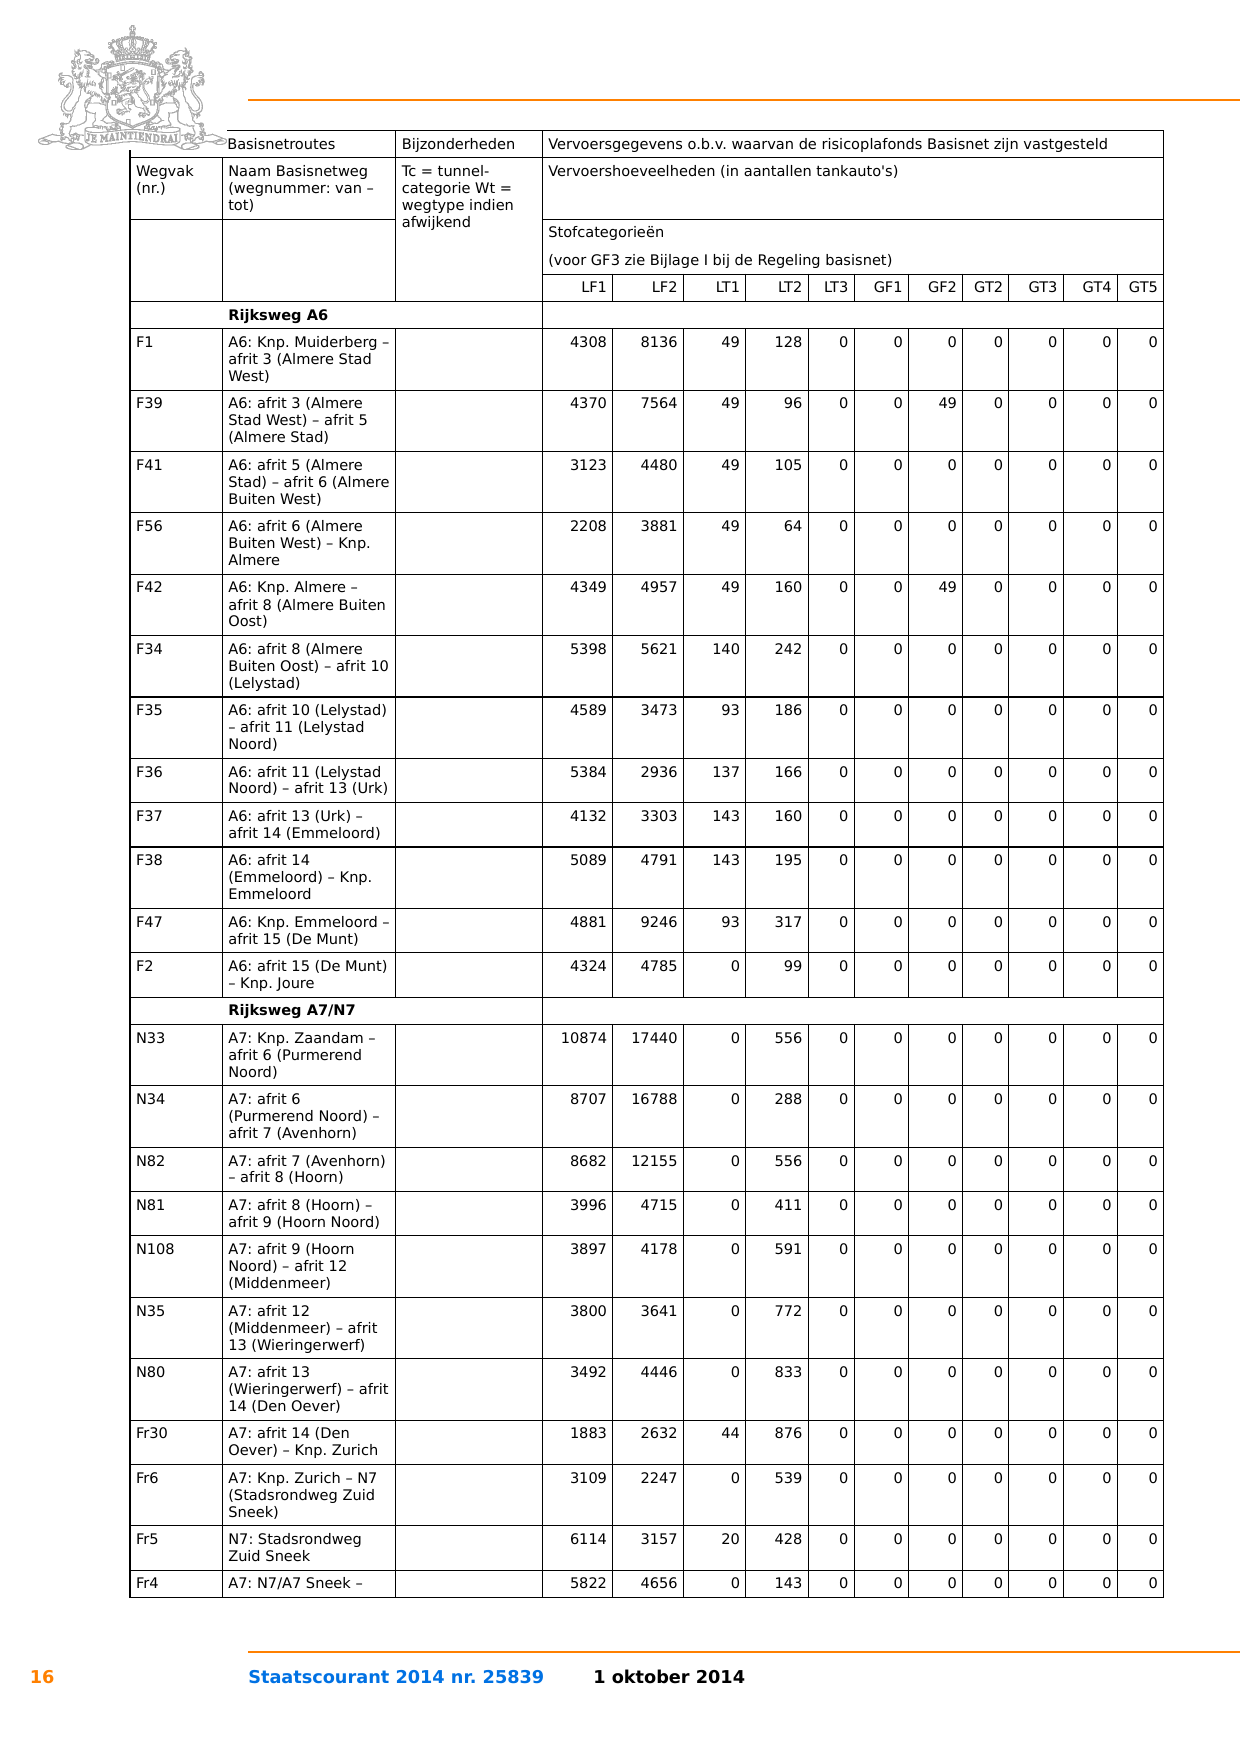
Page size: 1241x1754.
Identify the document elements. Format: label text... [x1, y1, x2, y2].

table_cell LF2 [613, 275, 683, 301]
table_cell F1 [131, 329, 222, 389]
table_cell 4791 [613, 848, 683, 908]
table_cell 0 [1118, 1148, 1163, 1191]
table_cell 3109 [543, 1465, 612, 1525]
table_cell 0 [1064, 513, 1117, 574]
table_cell 539 [746, 1465, 808, 1525]
table_cell 8682 [543, 1148, 612, 1191]
table_cell 0 [1118, 452, 1163, 512]
table_cell 0 [1064, 1526, 1117, 1569]
table_cell 0 [809, 1465, 854, 1525]
table_cell 6114 [543, 1526, 612, 1569]
table_cell 0 [1064, 848, 1117, 908]
table_cell A6: afrit 13 (Urk) – afrit 14 (Emmeloord) [223, 803, 395, 846]
table_cell 0 [855, 1148, 908, 1191]
table_cell 0 [1118, 1298, 1163, 1358]
table_cell 3897 [543, 1236, 612, 1297]
table_cell F36 [131, 759, 222, 802]
table_cell [396, 1526, 542, 1569]
table_cell 1883 [543, 1421, 612, 1464]
table_cell 0 [1118, 513, 1163, 574]
table_cell 0 [963, 1526, 1008, 1569]
table_cell 0 [684, 953, 745, 997]
table_cell 128 [746, 329, 808, 389]
table_cell 49 [909, 575, 962, 635]
table_cell A6: afrit 8 (Almere Buiten Oost) – afrit 10 (Lelystad) [223, 636, 395, 696]
table_cell 0 [1118, 1192, 1163, 1235]
table_cell 0 [909, 1086, 962, 1147]
picture [38, 25, 227, 150]
table_cell 0 [1009, 1148, 1063, 1191]
table_cell 0 [1009, 1086, 1063, 1147]
table_cell 0 [963, 1465, 1008, 1525]
table_cell 0 [963, 1421, 1008, 1464]
table_cell 4308 [543, 329, 612, 389]
table_cell 9246 [613, 909, 683, 952]
table_cell 0 [1118, 391, 1163, 451]
table_cell 0 [1064, 1086, 1117, 1147]
table_cell F34 [131, 636, 222, 696]
table_cell 4589 [543, 698, 612, 758]
table_cell N33 [131, 1025, 222, 1085]
table_cell 0 [809, 1192, 854, 1235]
table_cell F41 [131, 452, 222, 512]
table_cell [543, 998, 1163, 1024]
table_cell 3800 [543, 1298, 612, 1358]
table_cell 3157 [613, 1526, 683, 1569]
table_cell 317 [746, 909, 808, 952]
table_cell 166 [746, 759, 808, 802]
table_cell 0 [1009, 452, 1063, 512]
table_cell 4656 [613, 1571, 683, 1597]
table_cell [396, 1086, 542, 1147]
table_cell 0 [909, 1192, 962, 1235]
table_cell Fr5 [131, 1526, 222, 1569]
table_cell A6: afrit 6 (Almere Buiten West) – Knp. Almere [223, 513, 395, 574]
table_cell 0 [909, 1526, 962, 1569]
table_cell 0 [1009, 803, 1063, 846]
table_cell [396, 1236, 542, 1297]
table_cell 876 [746, 1421, 808, 1464]
table_cell 0 [1064, 575, 1117, 635]
table_cell 44 [684, 1421, 745, 1464]
table_cell [396, 1421, 542, 1464]
table_cell N82 [131, 1148, 222, 1191]
table_cell A7: afrit 9 (Hoorn Noord) – afrit 12 (Middenmeer) [223, 1236, 395, 1297]
table_cell 0 [909, 848, 962, 908]
table_cell 0 [809, 1298, 854, 1358]
table_cell 0 [909, 909, 962, 952]
table_cell 0 [1064, 1298, 1117, 1358]
table_cell GT4 [1064, 275, 1117, 301]
table_cell 0 [909, 1421, 962, 1464]
table_cell 2208 [543, 513, 612, 574]
table_cell 0 [1118, 1571, 1163, 1597]
table_cell 0 [909, 1025, 962, 1085]
table_cell GF2 [909, 275, 962, 301]
table_cell 160 [746, 803, 808, 846]
table_cell [131, 302, 222, 328]
table_cell 0 [1064, 452, 1117, 512]
table_cell 0 [963, 909, 1008, 952]
table_cell 0 [684, 1465, 745, 1525]
table_cell 0 [963, 803, 1008, 846]
table_cell 0 [1009, 575, 1063, 635]
table_cell Tc = tunnel-categorie Wt = wegtype indien afwijkend [396, 158, 542, 301]
table_cell Wegvak (nr.) [131, 158, 222, 219]
table_cell 4446 [613, 1359, 683, 1419]
table_cell 0 [855, 698, 908, 758]
table_cell 10874 [543, 1025, 612, 1085]
table_cell 143 [684, 848, 745, 908]
table_cell 0 [855, 1421, 908, 1464]
table_cell F35 [131, 698, 222, 758]
table_cell (voor GF3 zie Bijlage I bij de Regeling basisnet) [543, 246, 1163, 273]
table_cell 0 [1064, 1236, 1117, 1297]
table_cell 0 [1118, 803, 1163, 846]
table_cell [396, 329, 542, 389]
table_cell A6: afrit 3 (Almere Stad West) – afrit 5 (Almere Stad) [223, 391, 395, 451]
table_cell A6: afrit 15 (De Munt) – Knp. Joure [223, 953, 395, 997]
table_cell A7: Knp. Zurich – N7 (Stadsrondweg Zuid Sneek) [223, 1465, 395, 1525]
table_cell Naam Basisnetweg (wegnummer: van – tot) [223, 158, 395, 219]
table_cell 195 [746, 848, 808, 908]
table_cell 0 [1118, 329, 1163, 389]
table_cell F38 [131, 848, 222, 908]
table_cell 0 [855, 1192, 908, 1235]
table_cell Stofcategorieën [543, 220, 1163, 246]
table_cell 0 [809, 575, 854, 635]
table_cell N7: Stadsrondweg Zuid Sneek [223, 1526, 395, 1569]
table_cell 0 [1064, 1148, 1117, 1191]
table_cell 0 [684, 1025, 745, 1085]
table_cell 49 [684, 452, 745, 512]
table_cell 0 [809, 848, 854, 908]
table_cell 0 [684, 1571, 745, 1597]
table_cell A7: afrit 13 (Wieringerwerf) – afrit 14 (Den Oever) [223, 1359, 395, 1419]
table_cell 0 [855, 636, 908, 696]
table_cell 0 [855, 953, 908, 997]
table_cell 833 [746, 1359, 808, 1419]
table_cell 3881 [613, 513, 683, 574]
table_cell 0 [909, 698, 962, 758]
table_cell 591 [746, 1236, 808, 1297]
table_cell 2632 [613, 1421, 683, 1464]
table_cell 0 [1118, 1236, 1163, 1297]
table_cell [396, 1298, 542, 1358]
table_cell 0 [1009, 759, 1063, 802]
table_cell 0 [963, 953, 1008, 997]
table_cell 0 [963, 1298, 1008, 1358]
table_cell 0 [963, 1192, 1008, 1235]
table_cell 0 [809, 953, 854, 997]
table_cell N81 [131, 1192, 222, 1235]
table_cell 0 [1009, 636, 1063, 696]
table_cell 0 [809, 391, 854, 451]
table_cell 0 [963, 1086, 1008, 1147]
table_cell 5398 [543, 636, 612, 696]
table_cell 242 [746, 636, 808, 696]
table_cell 0 [1064, 909, 1117, 952]
table_cell A6: afrit 5 (Almere Stad) – afrit 6 (Almere Buiten West) [223, 452, 395, 512]
table_cell 0 [963, 698, 1008, 758]
table_cell 5621 [613, 636, 683, 696]
table_cell 0 [1064, 391, 1117, 451]
table_cell [396, 575, 542, 635]
table_cell [396, 698, 542, 758]
table_cell N35 [131, 1298, 222, 1358]
table_cell [396, 391, 542, 451]
table_cell 4785 [613, 953, 683, 997]
table_cell 8707 [543, 1086, 612, 1147]
table_cell 0 [855, 848, 908, 908]
table_cell Vervoershoeveelheden (in aantallen tankauto's) [543, 158, 1163, 219]
table_cell 0 [855, 803, 908, 846]
table_cell 0 [909, 1571, 962, 1597]
table_cell 556 [746, 1148, 808, 1191]
table_cell 0 [1064, 1192, 1117, 1235]
table_cell 4324 [543, 953, 612, 997]
table_cell 2247 [613, 1465, 683, 1525]
table_cell 0 [1009, 1421, 1063, 1464]
table_cell 0 [1009, 513, 1063, 574]
table_cell 0 [963, 1148, 1008, 1191]
table_cell 0 [1118, 698, 1163, 758]
table_cell [543, 302, 1163, 328]
table_cell 0 [1118, 759, 1163, 802]
table_cell 3641 [613, 1298, 683, 1358]
table_cell Rijksweg A6 [222, 302, 542, 328]
table_cell 556 [746, 1025, 808, 1085]
table_cell 0 [684, 1236, 745, 1297]
table_cell 4349 [543, 575, 612, 635]
table_cell 0 [1118, 636, 1163, 696]
table_cell F56 [131, 513, 222, 574]
table_cell 0 [809, 1359, 854, 1419]
table_cell 0 [809, 1421, 854, 1464]
table_cell 0 [1009, 1359, 1063, 1419]
table_cell 0 [1009, 1236, 1063, 1297]
table_cell 772 [746, 1298, 808, 1358]
table_cell 0 [1064, 759, 1117, 802]
table_cell 5822 [543, 1571, 612, 1597]
table_cell 0 [1064, 953, 1117, 997]
table_cell 0 [1009, 1298, 1063, 1358]
table_cell 0 [855, 759, 908, 802]
table_cell 0 [909, 1298, 962, 1358]
table_cell 0 [1118, 1086, 1163, 1147]
table_cell 0 [909, 1359, 962, 1419]
table_cell 0 [909, 513, 962, 574]
table_cell F37 [131, 803, 222, 846]
table_cell 0 [809, 329, 854, 389]
table_cell 0 [809, 1526, 854, 1569]
table_cell 4715 [613, 1192, 683, 1235]
table_cell 0 [909, 329, 962, 389]
table_cell [131, 998, 222, 1024]
table_cell Fr4 [131, 1571, 222, 1597]
table_cell 0 [963, 1025, 1008, 1085]
table_cell 3123 [543, 452, 612, 512]
table_cell 0 [1118, 575, 1163, 635]
table_cell 4480 [613, 452, 683, 512]
table_cell 0 [809, 803, 854, 846]
table_cell A7: Knp. Zaandam – afrit 6 (Purmerend Noord) [223, 1025, 395, 1085]
table_cell 0 [809, 1236, 854, 1297]
table_cell A6: afrit 10 (Lelystad) – afrit 11 (Lelystad Noord) [223, 698, 395, 758]
table_cell A7: afrit 12 (Middenmeer) – afrit 13 (Wieringerwerf) [223, 1298, 395, 1358]
table_header Bijzonderheden [396, 131, 542, 157]
table_cell 137 [684, 759, 745, 802]
table_cell 0 [1064, 1571, 1117, 1597]
table_cell 7564 [613, 391, 683, 451]
table_cell 17440 [613, 1025, 683, 1085]
table_cell 8136 [613, 329, 683, 389]
table_cell 0 [1118, 953, 1163, 997]
table_cell 3996 [543, 1192, 612, 1235]
table_cell 0 [855, 1526, 908, 1569]
table_cell 64 [746, 513, 808, 574]
table_cell 0 [684, 1148, 745, 1191]
table_cell 4881 [543, 909, 612, 952]
table_cell 96 [746, 391, 808, 451]
table_cell 93 [684, 698, 745, 758]
table_cell 4370 [543, 391, 612, 451]
table_cell 0 [909, 452, 962, 512]
table_cell 0 [1009, 391, 1063, 451]
table_cell 0 [684, 1192, 745, 1235]
table_cell 0 [855, 1465, 908, 1525]
table_cell [396, 1148, 542, 1191]
table_cell 288 [746, 1086, 808, 1147]
table_cell LT1 [684, 275, 745, 301]
table_cell [131, 220, 222, 273]
table_cell 143 [746, 1571, 808, 1597]
table_cell [396, 452, 542, 512]
table_cell 4132 [543, 803, 612, 846]
table_cell 0 [1009, 848, 1063, 908]
table_cell 0 [909, 1465, 962, 1525]
table_cell 0 [963, 759, 1008, 802]
table_cell 0 [1064, 636, 1117, 696]
table_cell GT3 [1009, 275, 1063, 301]
table_cell 0 [1009, 1192, 1063, 1235]
table_cell 0 [963, 575, 1008, 635]
table_cell 0 [1009, 909, 1063, 952]
table_cell 49 [909, 391, 962, 451]
table_cell 3492 [543, 1359, 612, 1419]
table_cell A7: N7/A7 Sneek – [223, 1571, 395, 1597]
table_cell A7: afrit 14 (Den Oever) – Knp. Zurich [223, 1421, 395, 1464]
table_cell 0 [1118, 1359, 1163, 1419]
table_cell [396, 1025, 542, 1085]
table_cell 49 [684, 575, 745, 635]
table_cell A6: Knp. Emmeloord – afrit 15 (De Munt) [223, 909, 395, 952]
table_cell LF1 [543, 275, 612, 301]
table_cell 49 [684, 329, 745, 389]
table_cell 0 [855, 1571, 908, 1597]
table_cell 0 [809, 1086, 854, 1147]
table_header Basisnetroutes [131, 131, 395, 157]
table_cell [396, 953, 542, 997]
table_cell 16788 [613, 1086, 683, 1147]
table_cell 0 [855, 909, 908, 952]
table_cell 0 [1064, 698, 1117, 758]
table_cell 0 [1009, 329, 1063, 389]
table_cell 0 [963, 1571, 1008, 1597]
table_cell Fr6 [131, 1465, 222, 1525]
table_cell A6: Knp. Muiderberg – afrit 3 (Almere Stad West) [223, 329, 395, 389]
table_cell 4957 [613, 575, 683, 635]
table_cell 0 [1064, 329, 1117, 389]
table_cell 0 [684, 1086, 745, 1147]
table_cell 0 [855, 1298, 908, 1358]
table_cell 5089 [543, 848, 612, 908]
table_cell 0 [909, 1148, 962, 1191]
table_cell F42 [131, 575, 222, 635]
table_cell N108 [131, 1236, 222, 1297]
table_cell 0 [1118, 1526, 1163, 1569]
table_cell 428 [746, 1526, 808, 1569]
table_cell [131, 274, 222, 301]
table_cell 3473 [613, 698, 683, 758]
table_cell 0 [809, 452, 854, 512]
table_cell 186 [746, 698, 808, 758]
table_cell [396, 803, 542, 846]
table_cell [396, 1359, 542, 1419]
table_cell 0 [1118, 1025, 1163, 1085]
table_cell 0 [855, 329, 908, 389]
table_cell F2 [131, 953, 222, 997]
table_cell N34 [131, 1086, 222, 1147]
table_cell 0 [855, 1236, 908, 1297]
table_cell 0 [1118, 1465, 1163, 1525]
table_cell 0 [909, 953, 962, 997]
table_cell [396, 636, 542, 696]
table_cell [396, 1571, 542, 1597]
table_cell F39 [131, 391, 222, 451]
table_cell 0 [1009, 698, 1063, 758]
table_cell LT2 [746, 275, 808, 301]
table_cell A7: afrit 7 (Avenhorn) – afrit 8 (Hoorn) [223, 1148, 395, 1191]
table_cell 0 [855, 391, 908, 451]
table_cell 0 [1009, 1526, 1063, 1569]
table_cell 0 [1118, 1421, 1163, 1464]
table_cell 20 [684, 1526, 745, 1569]
table_cell 0 [963, 513, 1008, 574]
table_cell 0 [1009, 1025, 1063, 1085]
table_cell [396, 1192, 542, 1235]
table_cell 3303 [613, 803, 683, 846]
table_cell [396, 909, 542, 952]
table_cell 140 [684, 636, 745, 696]
table_cell 143 [684, 803, 745, 846]
table_cell [396, 1465, 542, 1525]
table_cell 0 [855, 575, 908, 635]
table_cell 0 [1064, 803, 1117, 846]
table_cell 99 [746, 953, 808, 997]
table_cell 0 [1064, 1025, 1117, 1085]
table_cell 0 [809, 636, 854, 696]
table_cell GF1 [855, 275, 908, 301]
table_cell 0 [1064, 1421, 1117, 1464]
table_cell 0 [909, 803, 962, 846]
table_cell 105 [746, 452, 808, 512]
table_cell [223, 220, 395, 273]
table_cell 0 [855, 1086, 908, 1147]
table_cell 0 [963, 1236, 1008, 1297]
table_cell 93 [684, 909, 745, 952]
table_cell 0 [855, 513, 908, 574]
table_cell 0 [1009, 953, 1063, 997]
table_cell 0 [963, 636, 1008, 696]
table_cell A7: afrit 8 (Hoorn) – afrit 9 (Hoorn Noord) [223, 1192, 395, 1235]
table_cell 5384 [543, 759, 612, 802]
table_cell [396, 759, 542, 802]
table_cell [396, 848, 542, 908]
table_cell 0 [809, 759, 854, 802]
table_cell 0 [963, 452, 1008, 512]
table_cell Rijksweg A7/N7 [222, 998, 542, 1024]
table_cell 0 [855, 452, 908, 512]
table_cell 0 [963, 391, 1008, 451]
table_cell A6: afrit 11 (Lelystad Noord) – afrit 13 (Urk) [223, 759, 395, 802]
table_cell 0 [855, 1025, 908, 1085]
table_cell 0 [963, 848, 1008, 908]
table_cell 0 [963, 1359, 1008, 1419]
table_cell F47 [131, 909, 222, 952]
table_cell Fr30 [131, 1421, 222, 1464]
table_cell 0 [1118, 909, 1163, 952]
table_cell GT2 [963, 275, 1008, 301]
table_cell 411 [746, 1192, 808, 1235]
table_cell 0 [963, 329, 1008, 389]
table_cell 0 [909, 1236, 962, 1297]
table_cell [223, 274, 395, 301]
table_cell 0 [809, 1025, 854, 1085]
table_cell 2936 [613, 759, 683, 802]
table_cell 49 [684, 513, 745, 574]
table_cell 0 [809, 1148, 854, 1191]
table_cell 0 [855, 1359, 908, 1419]
table_header Vervoersgegevens o.b.v. waarvan de risicoplafonds Basisnet zijn vastgesteld [543, 131, 1163, 157]
table_cell GT5 [1118, 275, 1163, 301]
table_cell 0 [909, 759, 962, 802]
table_cell A7: afrit 6 (Purmerend Noord) – afrit 7 (Avenhorn) [223, 1086, 395, 1147]
table_cell N80 [131, 1359, 222, 1419]
table_cell 0 [684, 1359, 745, 1419]
table_cell 0 [809, 513, 854, 574]
table_cell LT3 [809, 275, 854, 301]
table_cell 0 [909, 636, 962, 696]
table_cell 0 [809, 909, 854, 952]
table_cell 160 [746, 575, 808, 635]
table_cell 49 [684, 391, 745, 451]
table_cell 0 [684, 1298, 745, 1358]
table_cell [396, 513, 542, 574]
table_cell 0 [1009, 1465, 1063, 1525]
table_cell 0 [1064, 1359, 1117, 1419]
table_cell 0 [809, 1571, 854, 1597]
table_cell A6: Knp. Almere – afrit 8 (Almere Buiten Oost) [223, 575, 395, 635]
table_cell 12155 [613, 1148, 683, 1191]
table_cell A6: afrit 14 (Emmeloord) – Knp. Emmeloord [223, 848, 395, 908]
table_cell 0 [1064, 1465, 1117, 1525]
table_cell 0 [809, 698, 854, 758]
table_cell 0 [1009, 1571, 1063, 1597]
table_cell 4178 [613, 1236, 683, 1297]
table_cell 0 [1118, 848, 1163, 908]
